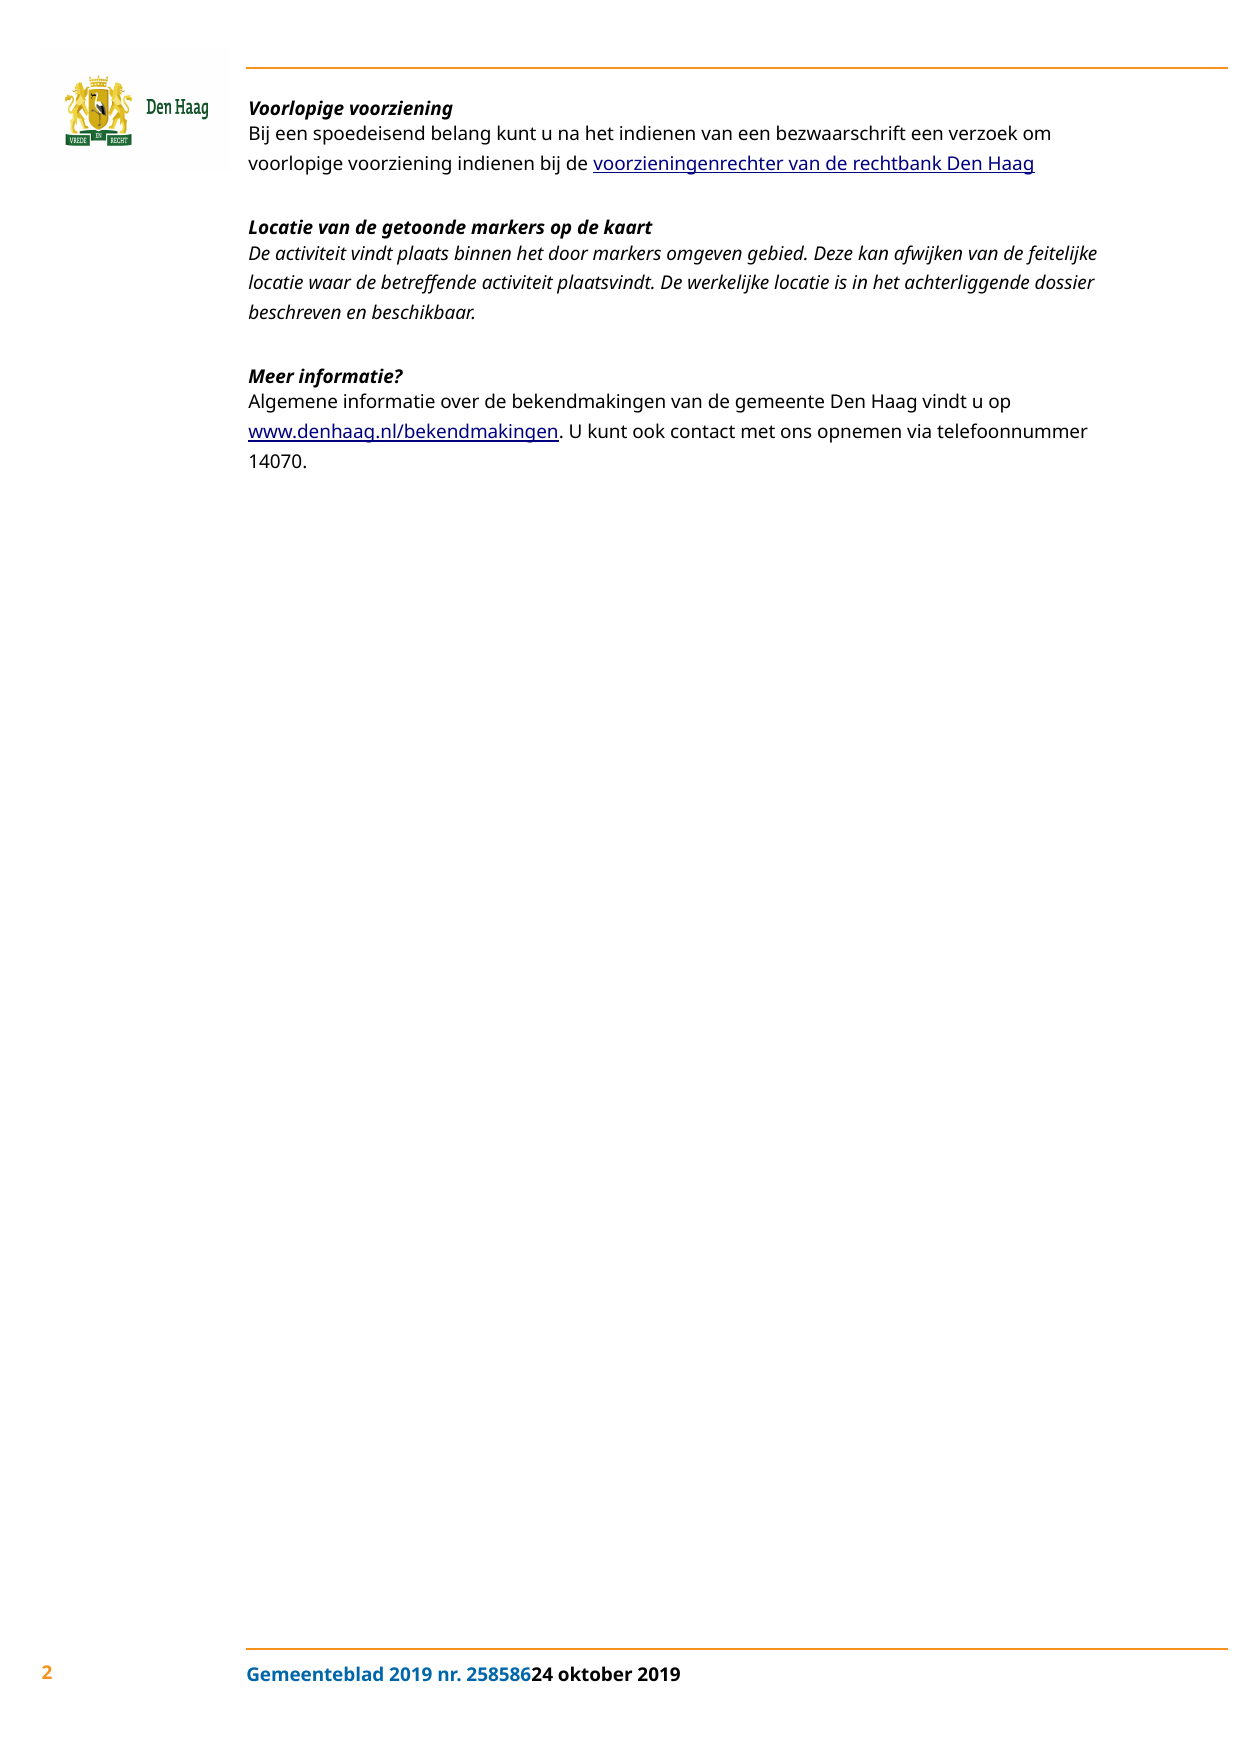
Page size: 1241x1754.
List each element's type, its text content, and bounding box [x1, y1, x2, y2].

picture [41, 47, 231, 172]
text Locatie van de getoonde markers op de kaart [248, 214, 1152, 240]
text De activiteit vindt plaats binnen het door markers omgeven gebied. Deze kan afwijken van de feitelijke locatie waar de betreffende activiteit plaatsvindt. De werkelijke locatie is in het achterliggende dossier beschreven en beschikbaar. [248, 240, 1152, 325]
text Algemene informatie over de bekendmakingen van de gemeente Den Haag vindt u op www.denhaag.nl/bekendmakingen. U kunt ook contact met ons opnemen via telefoonnummer 14070. [248, 389, 1152, 473]
text Bij een spoedeisend belang kunt u na het indienen van een bezwaarschrift een verzoek om voorlopige voorziening indienen bij de voorzieningenrechter van de rechtbank Den Haag [248, 121, 1152, 176]
text Voorlopige voorziening [248, 95, 1152, 121]
text Meer informatie? [248, 363, 1152, 389]
